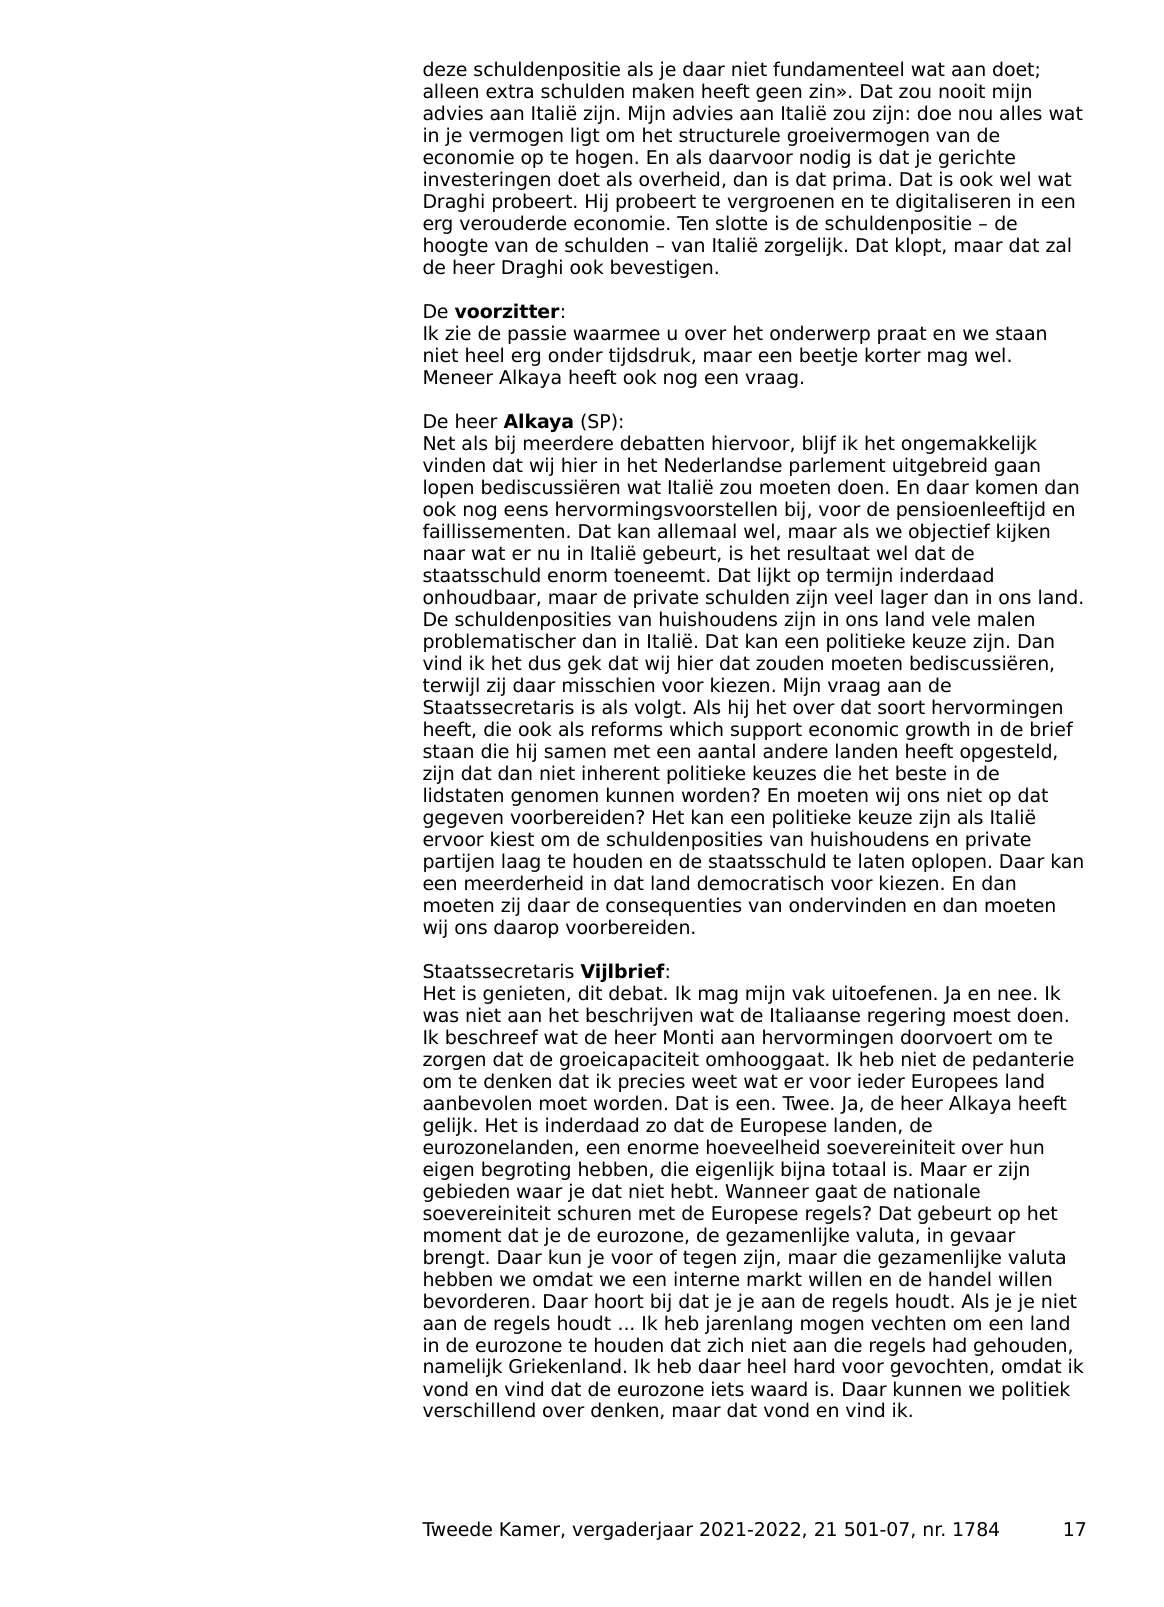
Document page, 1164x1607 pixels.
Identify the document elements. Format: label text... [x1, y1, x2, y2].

text Net als bij meerdere debatten hiervoor, blijf ik het ongemakkelijk vinden dat wij hier in het Nederlandse parlement uitgebreid gaan lopen bediscussiëren wat Italië zou moeten doen. En daar komen dan ook nog eens hervormingsvoorstellen bij, voor de pensioenleeftijd en faillissementen. Dat kan allemaal wel, maar als we objectief kijken naar wat er nu in Italië gebeurt, is het resultaat wel dat de staatsschuld enorm toeneemt. Dat lijkt op termijn inderdaad onhoudbaar, maar de private schulden zijn veel lager dan in ons land. De schuldenposities van huishoudens zijn in ons land vele malen problematischer dan in Italië. Dat kan een politieke keuze zijn. Dan vind ik het dus gek dat wij hier dat zouden moeten bediscussiëren, terwijl zij daar misschien voor kiezen. Mijn vraag aan de Staatssecretaris is als volgt. Als hij het over dat soort hervormingen heeft, die ook als reforms which support economic growth in de brief staan die hij samen met een aantal andere landen heeft opgesteld, zijn dat dan niet inherent politieke keuzes die het beste in de lidstaten genomen kunnen worden? En moeten wij ons niet op dat gegeven voorbereiden? Het kan een politieke keuze zijn als Italië ervoor kiest om de schuldenposities van huishoudens en private partijen laag te houden en de staatsschuld te laten oplopen. Daar kan een meerderheid in dat land democratisch voor kiezen. En dan moeten zij daar de consequenties van ondervinden en dan moeten wij ons daarop voorbereiden. [422, 433, 1087, 939]
text Het is genieten, dit debat. Ik mag mijn vak uitoefenen. Ja en nee. Ik was niet aan het beschrijven wat de Italiaanse regering moest doen. Ik beschreef wat de heer Monti aan hervormingen doorvoert om te zorgen dat de groeicapaciteit omhooggaat. Ik heb niet de pedanterie om te denken dat ik precies weet wat er voor ieder Europees land aanbevolen moet worden. Dat is een. Twee. Ja, de heer Alkaya heeft gelijk. Het is inderdaad zo dat de Europese landen, de eurozonelanden, een enorme hoeveelheid soevereiniteit over hun eigen begroting hebben, die eigenlijk bijna totaal is. Maar er zijn gebieden waar je dat niet hebt. Wanneer gaat de nationale soevereiniteit schuren met de Europese regels? Dat gebeurt op het moment dat je de eurozone, de gezamenlijke valuta, in gevaar brengt. Daar kun je voor of tegen zijn, maar die gezamenlijke valuta hebben we omdat we een interne markt willen en de handel willen bevorderen. Daar hoort bij dat je je aan de regels houdt. Als je je niet aan de regels houdt ... Ik heb jarenlang mogen vechten om een land in de eurozone te houden dat zich niet aan die regels had gehouden, namelijk Griekenland. Ik heb daar heel hard voor gevochten, omdat ik vond en vind dat de eurozone iets waard is. Daar kunnen we politiek verschillend over denken, maar dat vond en vind ik. [422, 983, 1087, 1422]
text Ik zie de passie waarmee u over het onderwerp praat en we staan niet heel erg onder tijdsdruk, maar een beetje korter mag wel. Meneer Alkaya heeft ook nog een vraag. [422, 323, 1087, 389]
text deze schuldenpositie als je daar niet fundamenteel wat aan doet; alleen extra schulden maken heeft geen zin». Dat zou nooit mijn advies aan Italië zijn. Mijn advies aan Italië zou zijn: doe nou alles wat in je vermogen ligt om het structurele groeivermogen van de economie op te hogen. En als daarvoor nodig is dat je gerichte investeringen doet als overheid, dan is dat prima. Dat is ook wel wat Draghi probeert. Hij probeert te vergroenen en te digitaliseren in een erg verouderde economie. Ten slotte is de schuldenpositie – de hoogte van de schulden – van Italië zorgelijk. Dat klopt, maar dat zal de heer Draghi ook bevestigen. [422, 59, 1087, 279]
text De voorzitter: [422, 301, 1087, 323]
text De heer Alkaya (SP): [422, 411, 1087, 433]
text Staatssecretaris Vijlbrief: [422, 961, 1087, 983]
